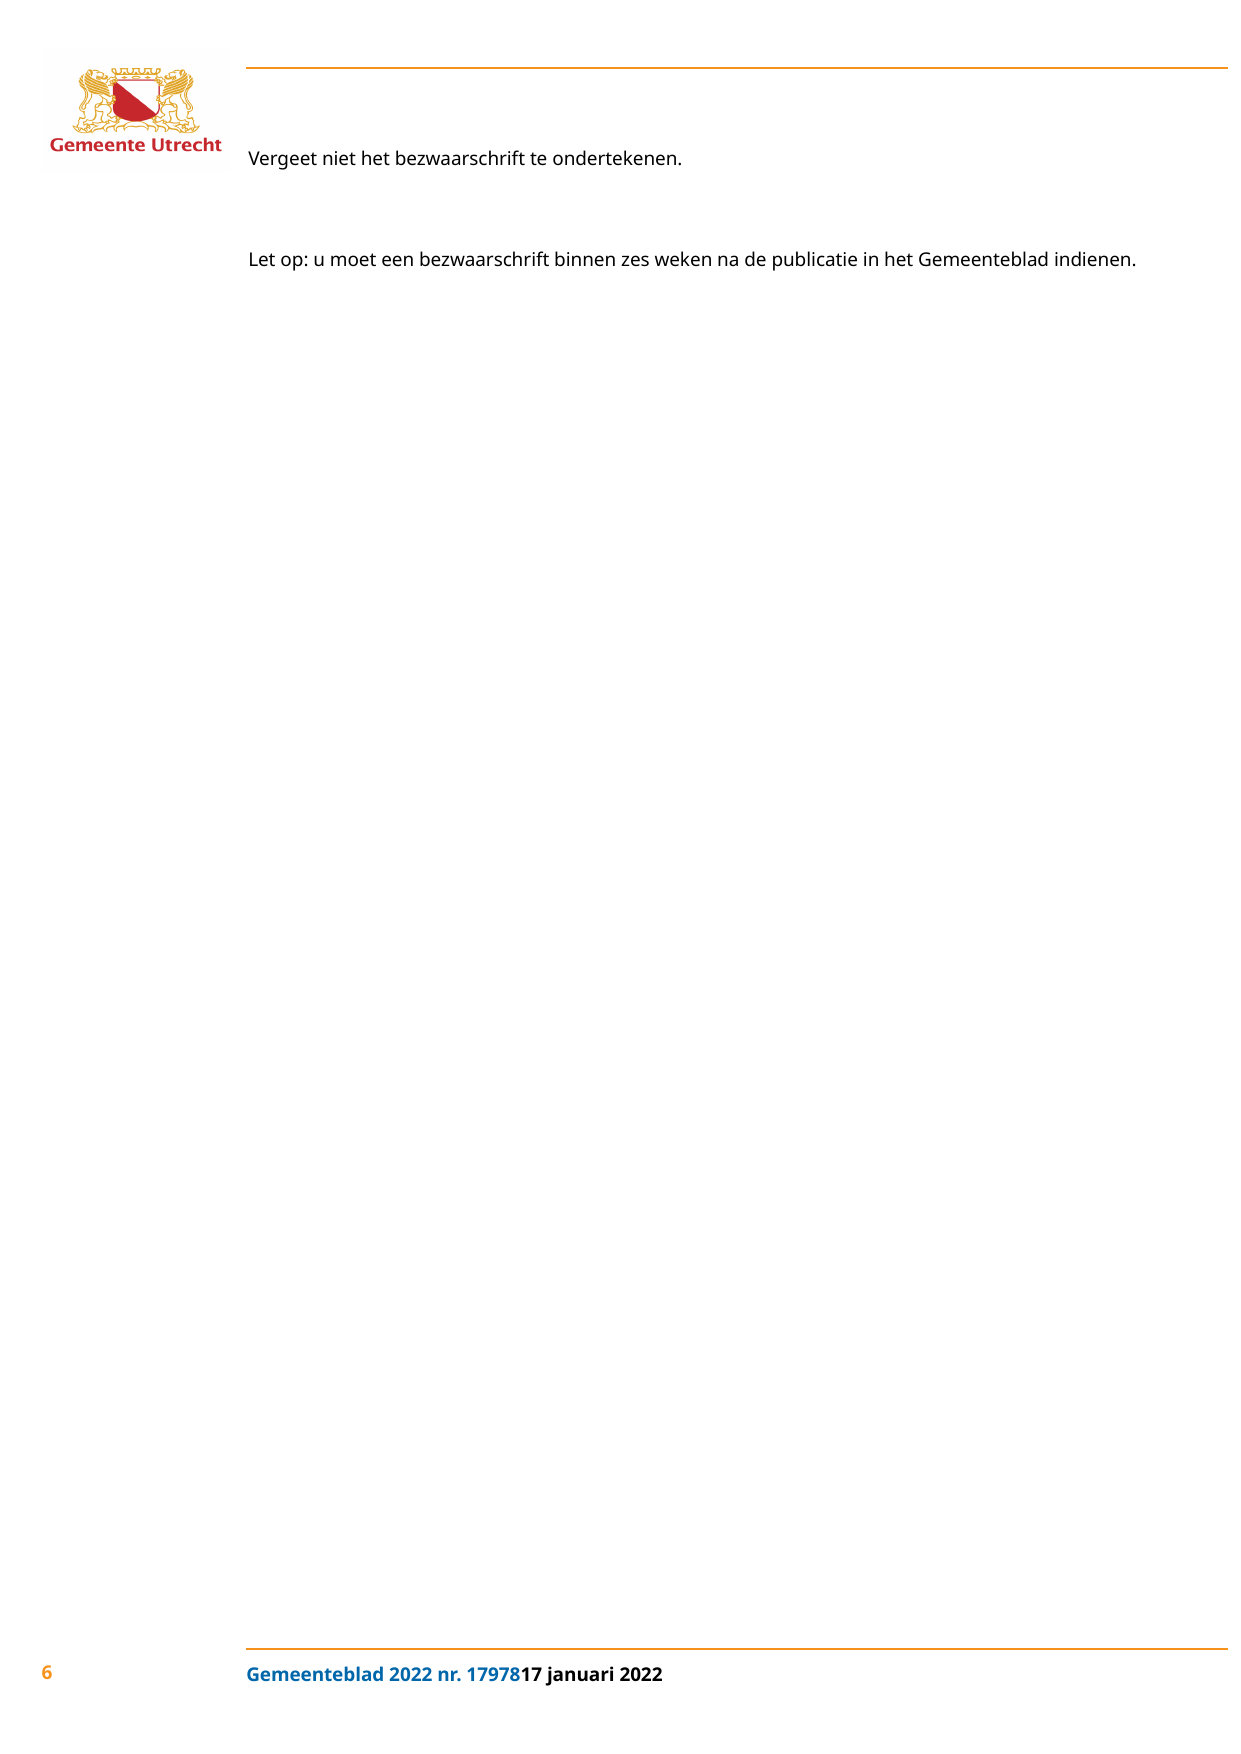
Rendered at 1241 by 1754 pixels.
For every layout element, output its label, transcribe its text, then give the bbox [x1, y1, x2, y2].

picture [41, 47, 231, 172]
text Let op: u moet een bezwaarschrift binnen zes weken na de publicatie in het Gemeenteblad indienen. [248, 246, 1152, 272]
text Vergeet niet het bezwaarschrift te ondertekenen. [248, 145, 1152, 171]
